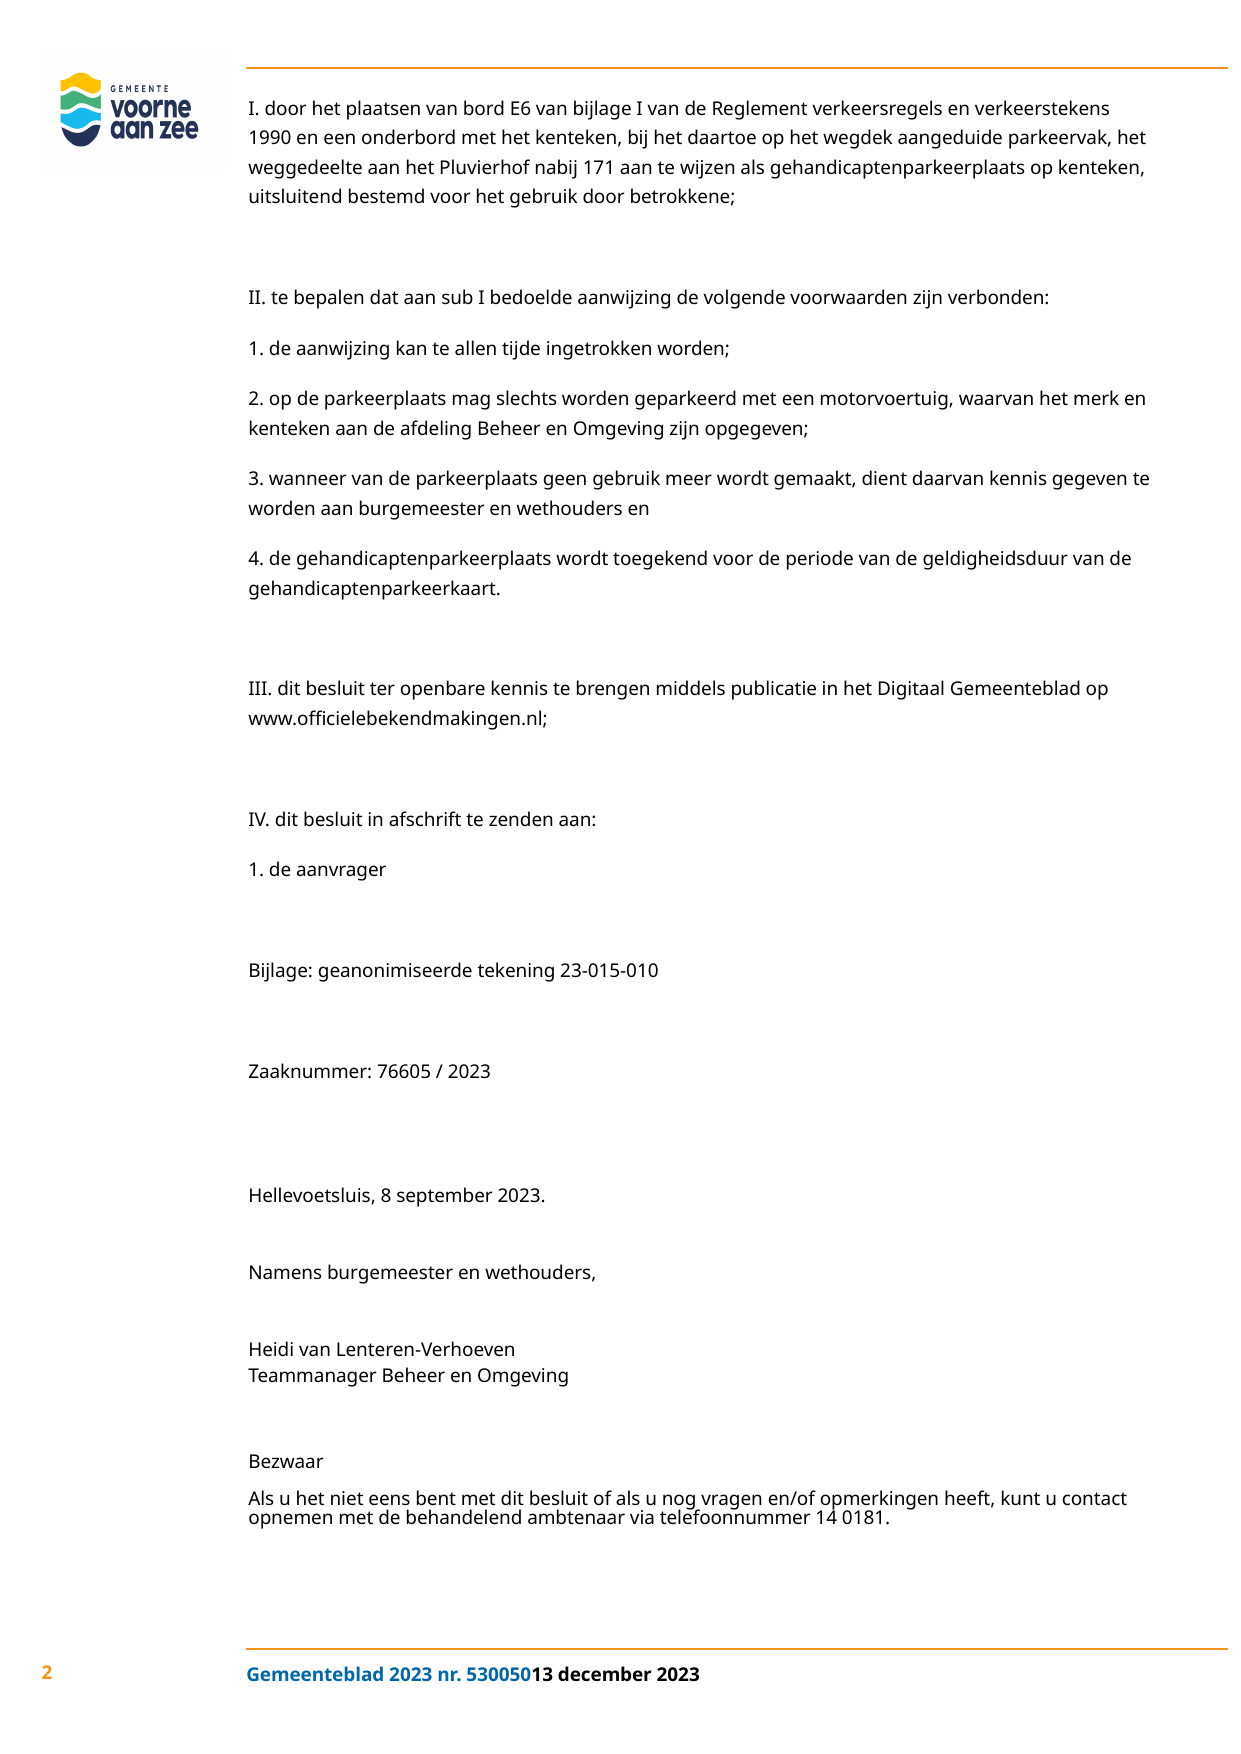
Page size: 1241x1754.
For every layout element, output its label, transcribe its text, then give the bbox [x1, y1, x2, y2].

text Als u het niet eens bent met dit besluit of als u nog vragen en/of opmerkingen heeft, kunt u contact opnemen met de behandelend ambtenaar via telefoonnummer 14 0181. [248, 1490, 1152, 1528]
text Zaaknummer: 76605 / 2023 [248, 1058, 1152, 1084]
text II. te bepalen dat aan sub I bedoelde aanwijzing de volgende voorwaarden zijn verbonden: [248, 284, 1152, 310]
text 1. de aanvrager [248, 856, 1152, 882]
text Hellevoetsluis, 8 september 2023. [248, 1182, 1152, 1208]
text Teammanager Beheer en Omgeving [248, 1362, 1152, 1388]
text Namens burgemeester en wethouders, [248, 1259, 1152, 1285]
text III. dit besluit ter openbare kennis te brengen middels publicatie in het Digitaal Gemeenteblad op www.officielebekendmakingen.nl; [248, 676, 1152, 731]
text 1. de aanwijzing kan te allen tijde ingetrokken worden; [248, 335, 1152, 361]
text 4. de gehandicaptenparkeerplaats wordt toegekend voor de periode van de geldigheidsduur van de gehandicaptenparkeerkaart. [248, 545, 1152, 601]
text Bezwaar [248, 1453, 1152, 1472]
text 3. wanneer van de parkeerplaats geen gebruik meer wordt gemaakt, dient daarvan kennis gegeven te worden aan burgemeester en wethouders en [248, 465, 1152, 521]
text IV. dit besluit in afschrift te zenden aan: [248, 806, 1152, 832]
text 2. op de parkeerplaats mag slechts worden geparkeerd met een motorvoertuig, waarvan het merk en kenteken aan de afdeling Beheer en Omgeving zijn opgegeven; [248, 385, 1152, 441]
picture [41, 47, 231, 172]
text I. door het plaatsen van bord E6 van bijlage I van de Reglement verkeersregels en verkeerstekens 1990 en een onderbord met het kenteken, bij het daartoe op het wegdek aangeduide parkeervak, het weggedeelte aan het Pluvierhof nabij 171 aan te wijzen als gehandicaptenparkeerplaats op kenteken, uitsluitend bestemd voor het gebruik door betrokkene; [248, 95, 1152, 209]
text Bijlage: geanonimiseerde tekening 23-015-010 [248, 957, 1152, 983]
text Heidi van Lenteren-Verhoeven [248, 1336, 1152, 1362]
